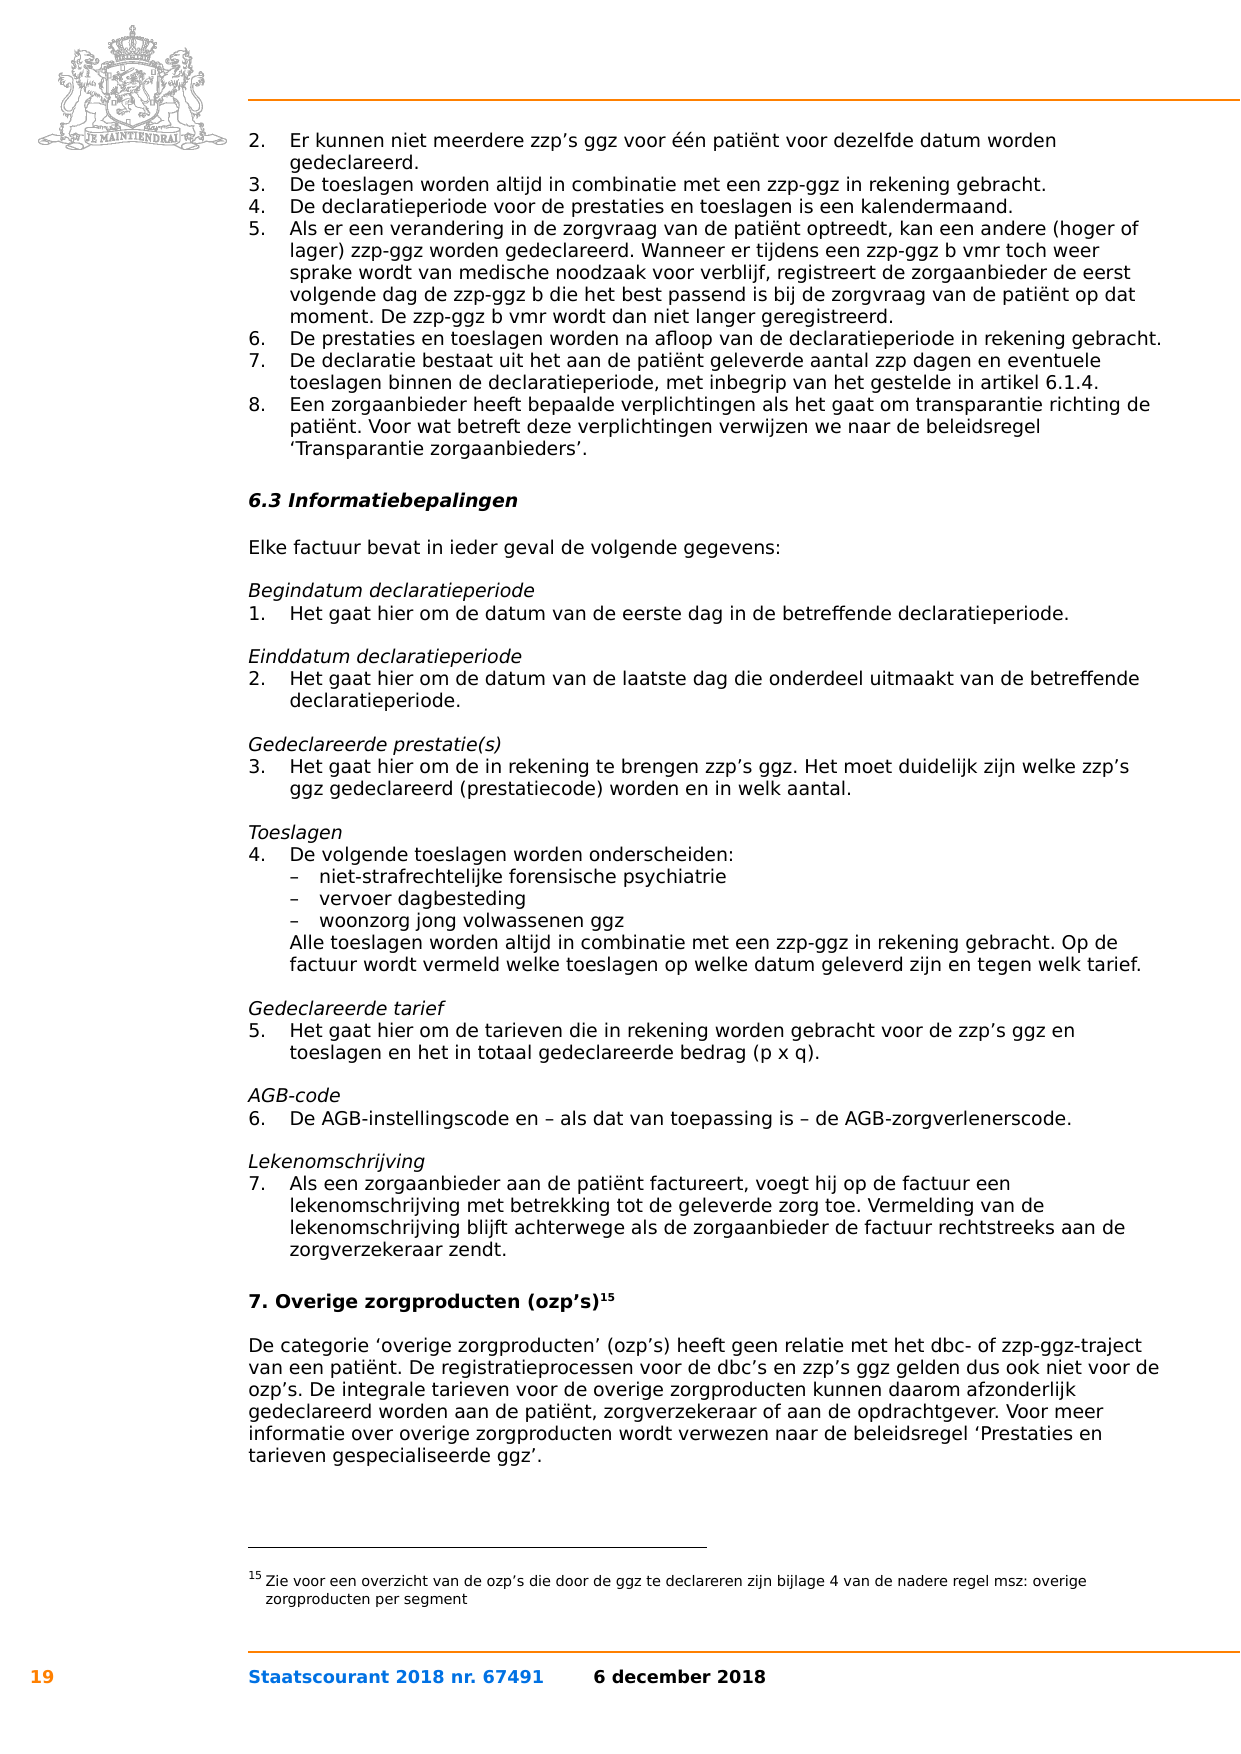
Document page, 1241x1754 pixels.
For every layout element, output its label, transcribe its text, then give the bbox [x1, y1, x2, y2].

text 4. De volgende toeslagen worden onderscheiden: [248, 844, 1163, 866]
subtitle Toeslagen [248, 822, 1163, 844]
text – vervoer dagbesteding [289, 888, 1163, 910]
text 1. Het gaat hier om de datum van de eerste dag in de betreffende declaratieperiode. [248, 602, 1163, 624]
subtitle Gedeclareerde tarief [248, 998, 1163, 1019]
text 2. Het gaat hier om de datum van de laatste dag die onderdeel uitmaakt van de betreffende declaratieperiode. [248, 668, 1163, 712]
text 4. De declaratieperiode voor de prestaties en toeslagen is een kalendermaand. [248, 196, 1163, 218]
text De categorie ‘overige zorgproducten’ (ozp’s) heeft geen relatie met het dbc- of zzp-ggz-traject van een patiënt. De registratieprocessen voor de dbc’s en zzp’s ggz gelden dus ook niet voor de ozp’s. De integrale tarieven voor de overige zorgproducten kunnen daarom afzonderlijk gedeclareerd worden aan de patiënt, zorgverzekeraar of aan de opdrachtgever. Voor meer informatie over overige zorgproducten wordt verwezen naar de beleidsregel ‘Prestaties en tarieven gespecialiseerde ggz’. [248, 1335, 1163, 1467]
picture [38, 25, 227, 150]
text – woonzorg jong volwassenen ggz [289, 910, 1163, 932]
text 5. Als er een verandering in de zorgvraag van de patiënt optreedt, kan een andere (hoger of lager) zzp-ggz worden gedeclareerd. Wanneer er tijdens een zzp-ggz b vmr toch weer sprake wordt van medische noodzaak voor verblijf, registreert de zorgaanbieder de eerst volgende dag de zzp-ggz b die het best passend is bij de zorgvraag van de patiënt op dat moment. De zzp-ggz b vmr wordt dan niet langer geregistreerd. [248, 218, 1163, 328]
text – niet-strafrechtelijke forensische psychiatrie [289, 866, 1163, 888]
text 6. De AGB-instellingscode en – als dat van toepassing is – de AGB-zorgverlenerscode. [248, 1107, 1163, 1129]
subtitle Einddatum declaratieperiode [248, 646, 1163, 668]
subtitle AGB-code [248, 1085, 1163, 1107]
subtitle Begindatum declaratieperiode [248, 580, 1163, 602]
text Alle toeslagen worden altijd in combinatie met een zzp-ggz in rekening gebracht. Op de factuur wordt vermeld welke toeslagen op welke datum geleverd zijn en tegen welk tarief. [289, 932, 1163, 976]
subtitle 6.3 Informatiebepalingen [248, 489, 1163, 512]
subtitle Gedeclareerde prestatie(s) [248, 734, 1163, 756]
text 7. De declaratie bestaat uit het aan de patiënt geleverde aantal zzp dagen en eventuele toeslagen binnen de declaratieperiode, met inbegrip van het gestelde in artikel 6.1.4. [248, 350, 1163, 394]
text 3. Het gaat hier om de in rekening te brengen zzp’s ggz. Het moet duidelijk zijn welke zzp’s ggz gedeclareerd (prestatiecode) worden en in welk aantal. [248, 756, 1163, 800]
subtitle Lekenomschrijving [248, 1151, 1163, 1173]
text 6. De prestaties en toeslagen worden na afloop van de declaratieperiode in rekening gebracht. [248, 328, 1163, 350]
text Zie voor een overzicht van de ozp’s die door de ggz te declareren zijn bijlage 4 van de nadere regel msz: overige zorgproducten per segment [248, 1569, 1163, 1608]
text 5. Het gaat hier om de tarieven die in rekening worden gebracht voor de zzp’s ggz en toeslagen en het in totaal gedeclareerde bedrag (p x q). [248, 1019, 1163, 1063]
text 2. Er kunnen niet meerdere zzp’s ggz voor één patiënt voor dezelfde datum worden gedeclareerd. [248, 130, 1163, 174]
text 7. Als een zorgaanbieder aan de patiënt factureert, voegt hij op de factuur een lekenomschrijving met betrekking tot de geleverde zorg toe. Vermelding van de lekenomschrijving blijft achterwege als de zorgaanbieder de factuur rechtstreeks aan de zorgverzekeraar zendt. [248, 1173, 1163, 1261]
text Elke factuur bevat in ieder geval de volgende gegevens: [248, 537, 1163, 558]
text 8. Een zorgaanbieder heeft bepaalde verplichtingen als het gaat om transparantie richting de patiënt. Voor wat betreft deze verplichtingen verwijzen we naar de beleidsregel ‘Transparantie zorgaanbieders’. [248, 394, 1163, 459]
subtitle 7. Overige zorgproducten (ozp’s) [248, 1291, 1163, 1313]
text 3. De toeslagen worden altijd in combinatie met een zzp-ggz in rekening gebracht. [248, 174, 1163, 196]
